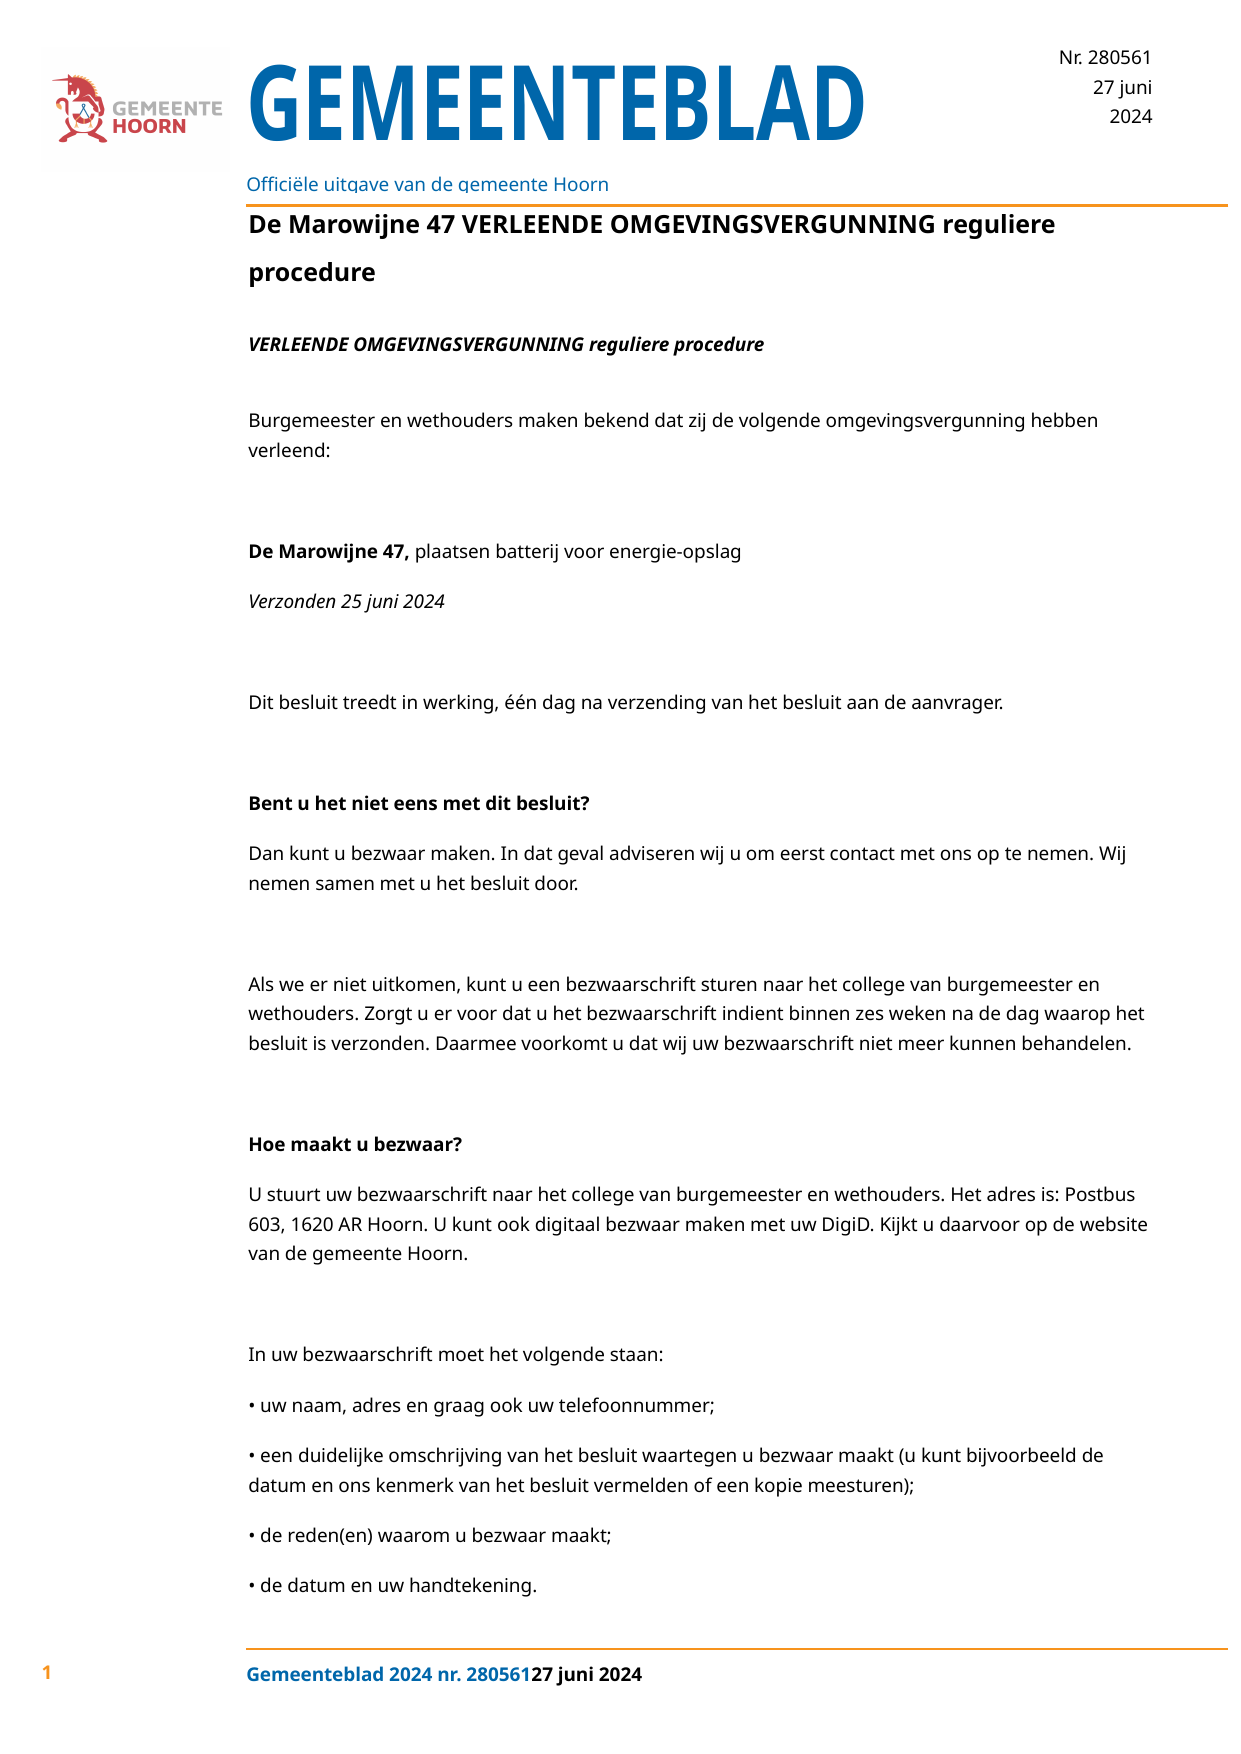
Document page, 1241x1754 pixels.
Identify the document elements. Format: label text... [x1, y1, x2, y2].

text • de datum en uw handtekening. [248, 1573, 1152, 1598]
text Burgemeester en wethouders maken bekend dat zij de volgende omgevingsvergunning hebben verleend: [248, 408, 1152, 463]
text Hoe maakt u bezwaar? [248, 1131, 1152, 1157]
picture [41, 47, 231, 172]
text Dan kunt u bezwaar maken. In dat geval adviseren wij u om eerst contact met ons op te nemen. Wij nemen samen met u het besluit door. [248, 841, 1152, 896]
text De Marowijne 47, plaatsen batterij voor energie-opslag [248, 538, 1152, 564]
text • uw naam, adres en graag ook uw telefoonnummer; [248, 1392, 1152, 1417]
text VERLEENDE OMGEVINGSVERGUNNING reguliere procedure [248, 331, 1152, 357]
text • een duidelijke omschrijving van het besluit waartegen u bezwaar maakt (u kunt bijvoorbeeld de datum en ons kenmerk van het besluit vermelden of een kopie meesturen); [248, 1442, 1152, 1497]
text • de reden(en) waarom u bezwaar maakt; [248, 1522, 1152, 1548]
text In uw bezwaarschrift moet het volgende staan: [248, 1341, 1152, 1367]
text Als we er niet uitkomen, kunt u een bezwaarschrift sturen naar het college van burgemeester en wethouders. Zorgt u er voor dat u het bezwaarschrift indient binnen zes weken na de dag waarop het besluit is verzonden. Daarmee voorkomt u dat wij uw bezwaarschrift niet meer kunnen behandelen. [248, 971, 1152, 1056]
text U stuurt uw bezwaarschrift naar het college van burgemeester en wethouders. Het adres is: Postbus 603, 1620 AR Hoorn. U kunt ook digitaal bezwaar maken met uw DigiD. Kijkt u daarvoor op de website van de gemeente Hoorn. [248, 1181, 1152, 1266]
text Bent u het niet eens met dit besluit? [248, 790, 1152, 816]
text De Marowijne 47 VERLEENDE OMGEVINGSVERGUNNING reguliere procedure [248, 207, 1152, 288]
text Dit besluit treedt in werking, één dag na verzending van het besluit aan de aanvrager. [248, 689, 1152, 715]
text Verzonden 25 juni 2024 [248, 588, 1152, 614]
